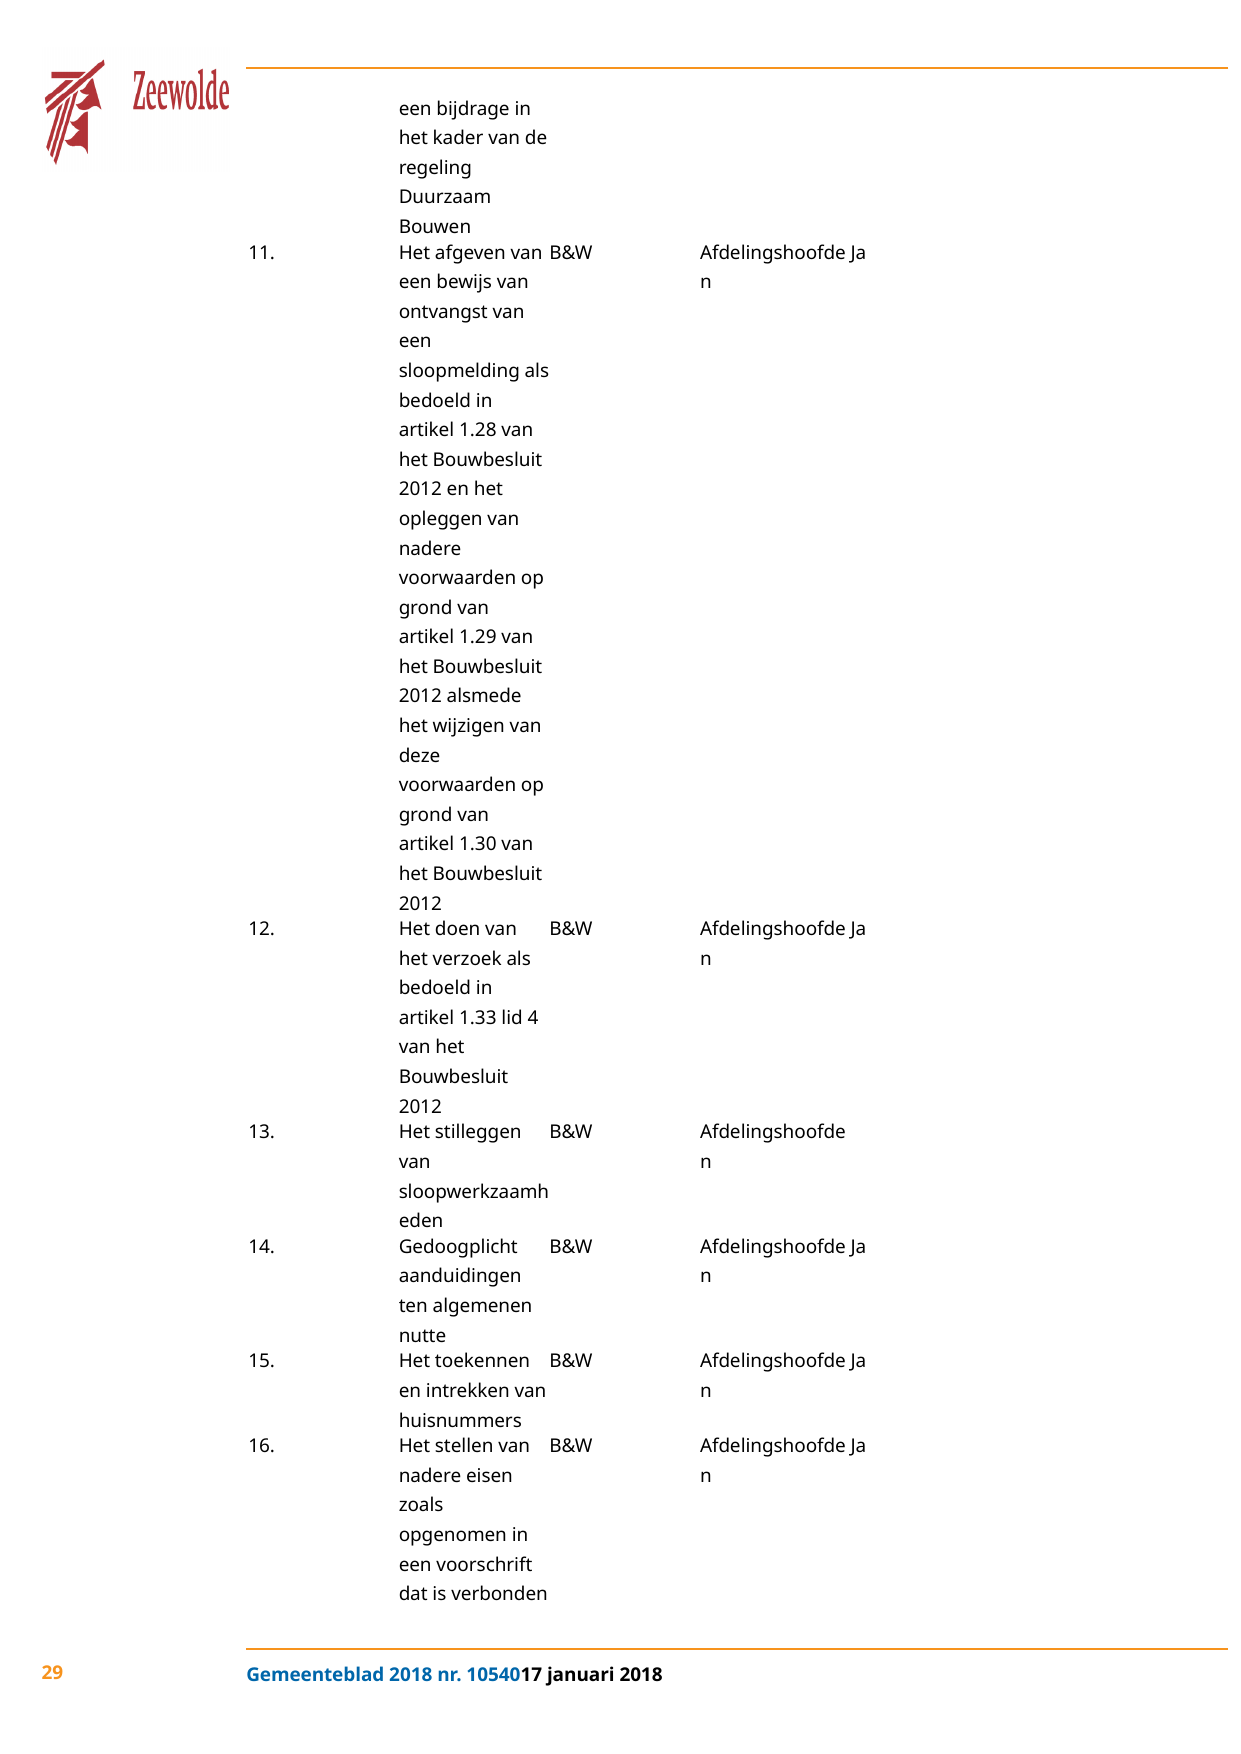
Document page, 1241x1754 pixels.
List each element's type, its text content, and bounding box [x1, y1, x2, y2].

table_cell Het doen van het verzoek als bedoeld in artikel 1.33 lid 4 van het Bouwbesluit 2012 [399, 915, 549, 1119]
table_cell [248, 915, 398, 1119]
table_cell [700, 95, 850, 239]
table_cell [1001, 1119, 1152, 1233]
table_cell [248, 1119, 398, 1233]
table_cell Afdelingshoofden [700, 1119, 850, 1233]
table_cell B&W [549, 915, 700, 1119]
table_cell [1001, 1348, 1152, 1432]
table_cell B&W [549, 1233, 700, 1348]
table_cell [1001, 95, 1152, 239]
table_cell Afdelingshoofden [700, 1233, 850, 1348]
table_cell [248, 1233, 398, 1348]
table_cell Ja [850, 1233, 1001, 1348]
picture [41, 47, 231, 172]
table_cell [248, 1433, 398, 1606]
table_cell [248, 95, 398, 239]
table_cell Ja [850, 1348, 1001, 1432]
table_cell Ja [850, 915, 1001, 1119]
table_cell [549, 95, 700, 239]
table_cell Afdelingshoofden [700, 1348, 850, 1432]
table_cell [248, 1348, 398, 1432]
table_cell [248, 239, 398, 915]
table_cell Afdelingshoofden [700, 239, 850, 915]
table_cell Ja [850, 1433, 1001, 1606]
table_cell B&W [549, 1119, 700, 1233]
table_cell Het toekennen en intrekken van huisnummers [399, 1348, 549, 1432]
table_cell [1001, 915, 1152, 1119]
table_cell Het stellen van nadere eisen zoals opgenomen in een voorschrift dat is verbonden [399, 1433, 549, 1606]
table_cell [1001, 1433, 1152, 1606]
table_cell Het stilleggen van sloopwerkzaamheden [399, 1119, 549, 1233]
table_cell Ja [850, 239, 1001, 915]
table_cell een bijdrage in het kader van de regeling Duurzaam Bouwen [399, 95, 549, 239]
table_cell Afdelingshoofden [700, 915, 850, 1119]
table_cell B&W [549, 1433, 700, 1606]
table_cell Afdelingshoofden [700, 1433, 850, 1606]
table_cell B&W [549, 239, 700, 915]
table_cell B&W [549, 1348, 700, 1432]
table_cell [850, 95, 1001, 239]
table_cell [1001, 239, 1152, 915]
table_cell [850, 1119, 1001, 1233]
table_cell Het afgeven van een bewijs van ontvangst van een sloopmelding als bedoeld in artikel 1.28 van het Bouwbesluit 2012 en het opleggen van nadere voorwaarden op grond van artikel 1.29 van het Bouwbesluit 2012 alsmede het wijzigen van deze voorwaarden op grond van artikel 1.30 van het Bouwbesluit 2012 [399, 239, 549, 915]
table_cell Gedoogplicht aanduidingen ten algemenen nutte [399, 1233, 549, 1348]
table_cell [1001, 1233, 1152, 1348]
